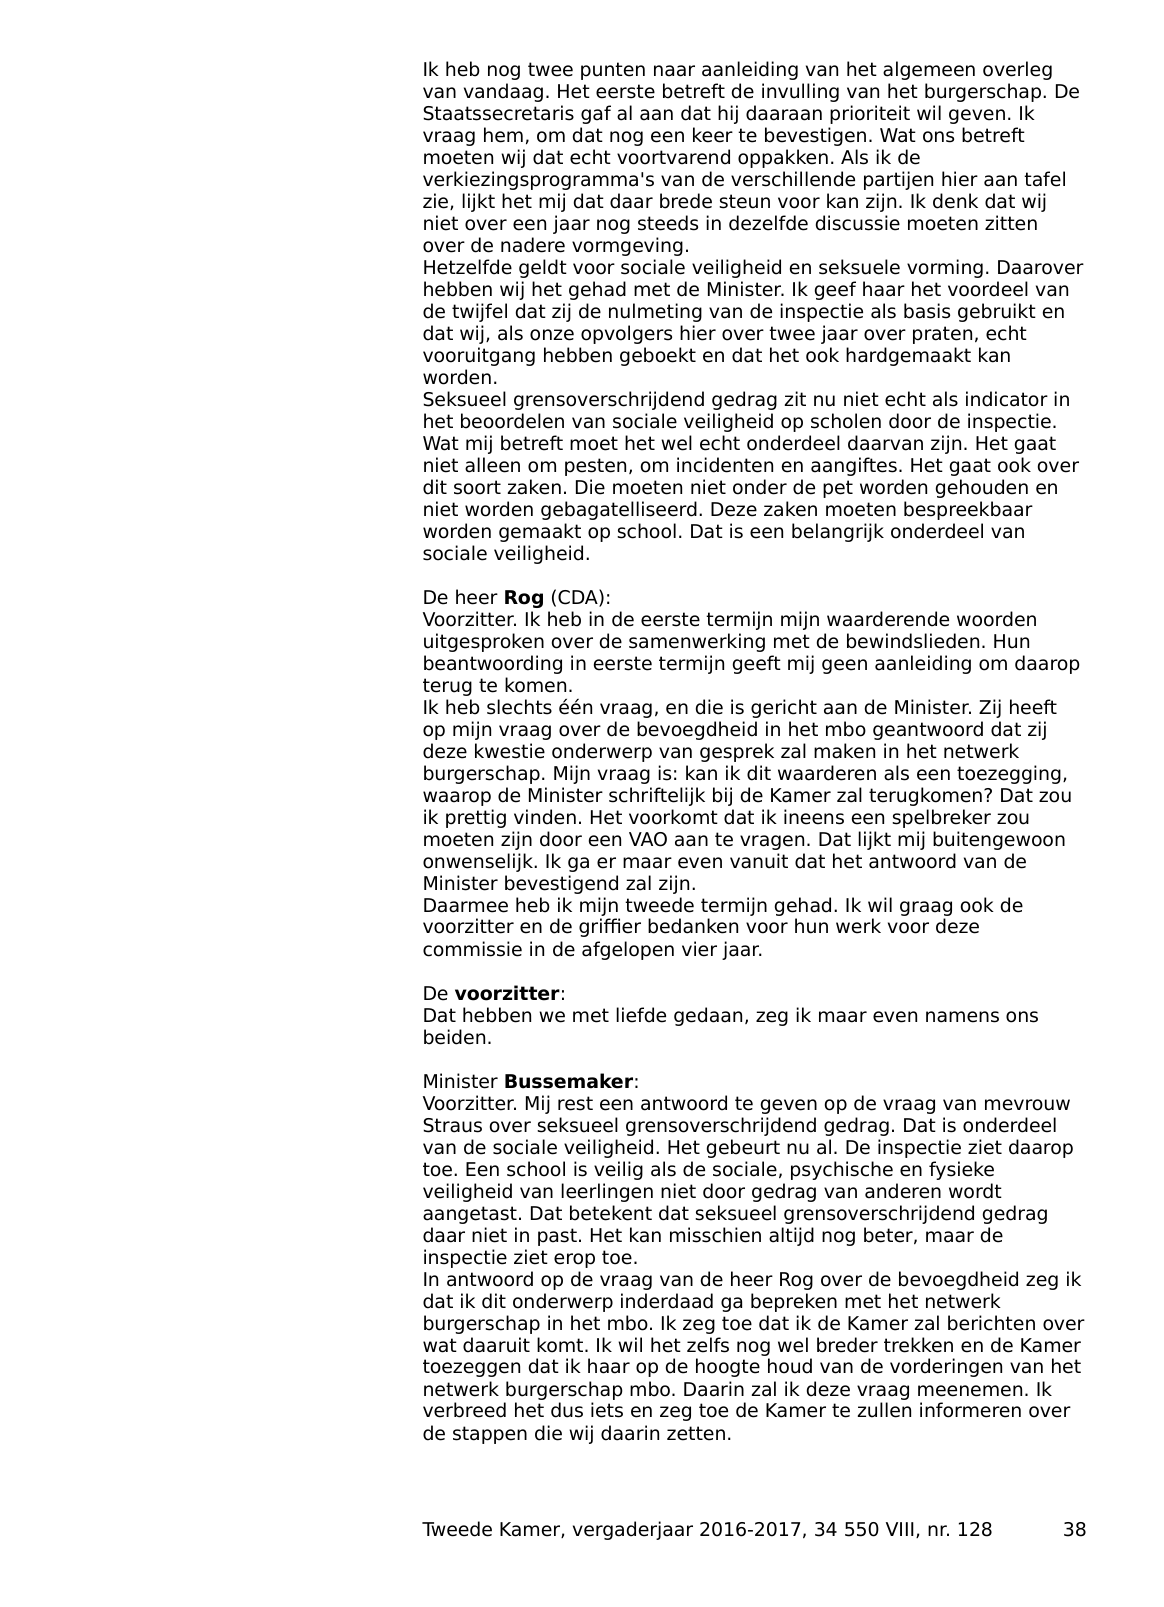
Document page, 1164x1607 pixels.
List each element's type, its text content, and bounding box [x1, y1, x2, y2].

text De heer Rog (CDA): [422, 587, 1087, 609]
text Voorzitter. Ik heb in de eerste termijn mijn waarderende woorden uitgesproken over de samenwerking met de bewindslieden. Hun beantwoording in eerste termijn geeft mij geen aanleiding om daarop terug te komen. [422, 609, 1087, 697]
text Hetzelfde geldt voor sociale veiligheid en seksuele vorming. Daarover hebben wij het gehad met de Minister. Ik geef haar het voordeel van de twijfel dat zij de nulmeting van de inspectie als basis gebruikt en dat wij, als onze opvolgers hier over twee jaar over praten, echt vooruitgang hebben geboekt en dat het ook hardgemaakt kan worden. [422, 257, 1087, 389]
text Minister Bussemaker: [422, 1071, 1087, 1093]
text Voorzitter. Mij rest een antwoord te geven op de vraag van mevrouw Straus over seksueel grensoverschrijdend gedrag. Dat is onderdeel van de sociale veiligheid. Het gebeurt nu al. De inspectie ziet daarop toe. Een school is veilig als de sociale, psychische en fysieke veiligheid van leerlingen niet door gedrag van anderen wordt aangetast. Dat betekent dat seksueel grensoverschrijdend gedrag daar niet in past. Het kan misschien altijd nog beter, maar de inspectie ziet erop toe. [422, 1093, 1087, 1268]
text De voorzitter: [422, 983, 1087, 1004]
text Ik heb slechts één vraag, en die is gericht aan de Minister. Zij heeft op mijn vraag over de bevoegdheid in het mbo geantwoord dat zij deze kwestie onderwerp van gesprek zal maken in het netwerk burgerschap. Mijn vraag is: kan ik dit waarderen als een toezegging, waarop de Minister schriftelijk bij de Kamer zal terugkomen? Dat zou ik prettig vinden. Het voorkomt dat ik ineens een spelbreker zou moeten zijn door een VAO aan te vragen. Dat lijkt mij buitengewoon onwenselijk. Ik ga er maar even vanuit dat het antwoord van de Minister bevestigend zal zijn. [422, 697, 1087, 894]
text Seksueel grensoverschrijdend gedrag zit nu niet echt als indicator in het beoordelen van sociale veiligheid op scholen door de inspectie. Wat mij betreft moet het wel echt onderdeel daarvan zijn. Het gaat niet alleen om pesten, om incidenten en aangiftes. Het gaat ook over dit soort zaken. Die moeten niet onder de pet worden gehouden en niet worden gebagatelliseerd. Deze zaken moeten bespreekbaar worden gemaakt op school. Dat is een belangrijk onderdeel van sociale veiligheid. [422, 389, 1087, 564]
text In antwoord op de vraag van de heer Rog over de bevoegdheid zeg ik dat ik dit onderwerp inderdaad ga bepreken met het netwerk burgerschap in het mbo. Ik zeg toe dat ik de Kamer zal berichten over wat daaruit komt. Ik wil het zelfs nog wel breder trekken en de Kamer toezeggen dat ik haar op de hoogte houd van de vorderingen van het netwerk burgerschap mbo. Daarin zal ik deze vraag meenemen. Ik verbreed het dus iets en zeg toe de Kamer te zullen informeren over de stappen die wij daarin zetten. [422, 1268, 1087, 1444]
text Daarmee heb ik mijn tweede termijn gehad. Ik wil graag ook de voorzitter en de griffier bedanken voor hun werk voor deze commissie in de afgelopen vier jaar. [422, 894, 1087, 960]
text Dat hebben we met liefde gedaan, zeg ik maar even namens ons beiden. [422, 1004, 1087, 1048]
text Ik heb nog twee punten naar aanleiding van het algemeen overleg van vandaag. Het eerste betreft de invulling van het burgerschap. De Staatssecretaris gaf al aan dat hij daaraan prioriteit wil geven. Ik vraag hem, om dat nog een keer te bevestigen. Wat ons betreft moeten wij dat echt voortvarend oppakken. Als ik de verkiezingsprogramma's van de verschillende partijen hier aan tafel zie, lijkt het mij dat daar brede steun voor kan zijn. Ik denk dat wij niet over een jaar nog steeds in dezelfde discussie moeten zitten over de nadere vormgeving. [422, 59, 1087, 257]
